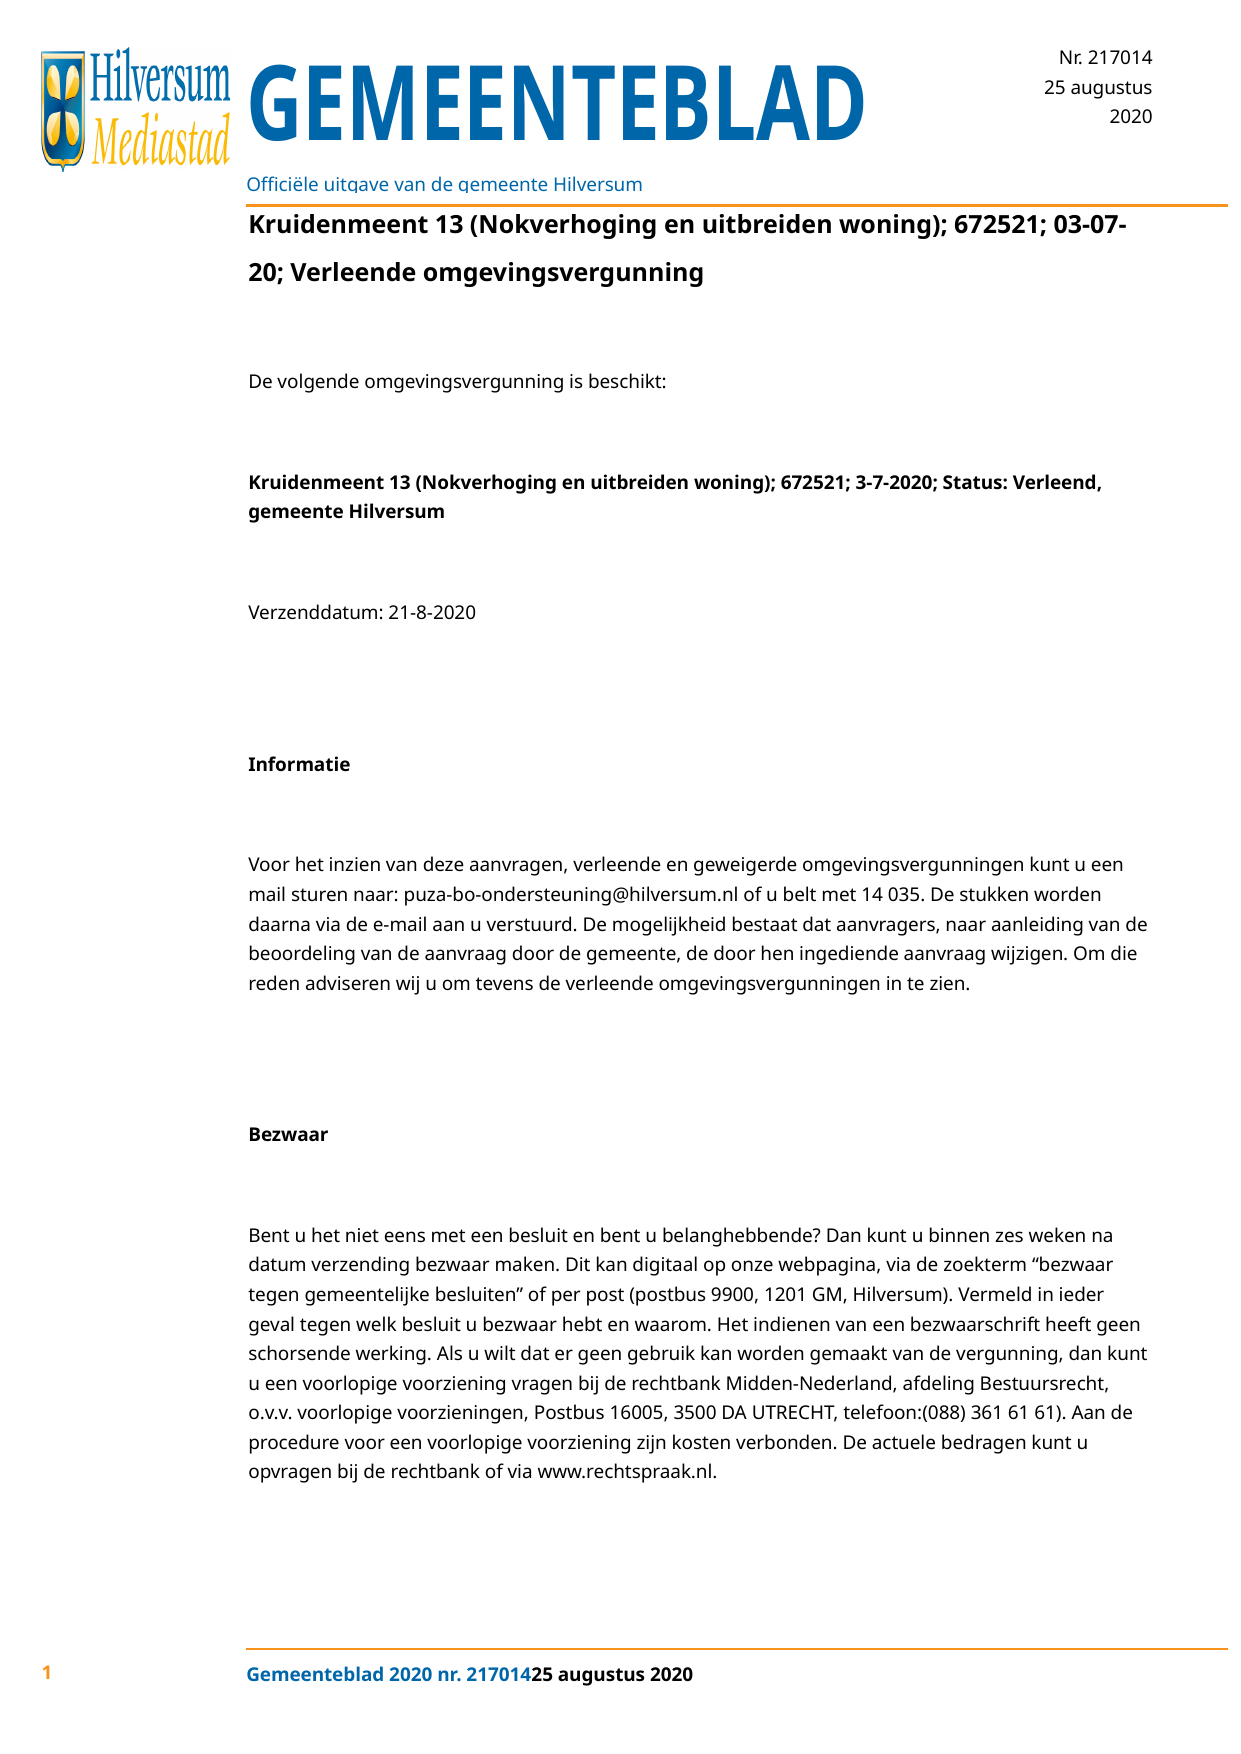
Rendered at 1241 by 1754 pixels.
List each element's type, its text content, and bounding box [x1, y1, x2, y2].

text Bezwaar [248, 1121, 1152, 1147]
text Verzenddatum: 21-8-2020 [248, 599, 1152, 625]
text Informatie [248, 751, 1152, 777]
text Bent u het niet eens met een besluit en bent u belanghebbende? Dan kunt u binnen zes weken na datum verzending bezwaar maken. Dit kan digitaal op onze webpagina, via de zoekterm “bezwaar tegen gemeentelijke besluiten” of per post (postbus 9900, 1201 GM, Hilversum). Vermeld in ieder geval tegen welk besluit u bezwaar hebt en waarom. Het indienen van een bezwaarschrift heeft geen schorsende werking. Als u wilt dat er geen gebruik kan worden gemaakt van de vergunning, dan kunt u een voorlopige voorziening vragen bij de rechtbank Midden-Nederland, afdeling Bestuursrecht, o.v.v. voorlopige voorzieningen, Postbus 16005, 3500 DA UTRECHT, telefoon:(088) 361 61 61). Aan de procedure voor een voorlopige voorziening zijn kosten verbonden. De actuele bedragen kunt u opvragen bij de rechtbank of via www.rechtspraak.nl. [248, 1222, 1152, 1484]
text Kruidenmeent 13 (Nokverhoging en uitbreiden woning); 672521; 3-7-2020; Status: Verleend, gemeente Hilversum [248, 469, 1152, 524]
picture [41, 47, 231, 172]
text Kruidenmeent 13 (Nokverhoging en uitbreiden woning); 672521; 03-07-20; Verleende omgevingsvergunning [248, 207, 1152, 288]
text Voor het inzien van deze aanvragen, verleende en geweigerde omgevingsvergunningen kunt u een mail sturen naar: puza-bo-ondersteuning@hilversum.nl of u belt met 14 035. De stukken worden daarna via de e-mail aan u verstuurd. De mogelijkheid bestaat dat aanvragers, naar aanleiding van de beoordeling van de aanvraag door de gemeente, de door hen ingediende aanvraag wijzigen. Om die reden adviseren wij u om tevens de verleende omgevingsvergunningen in te zien. [248, 852, 1152, 996]
text De volgende omgevingsvergunning is beschikt: [248, 368, 1152, 394]
